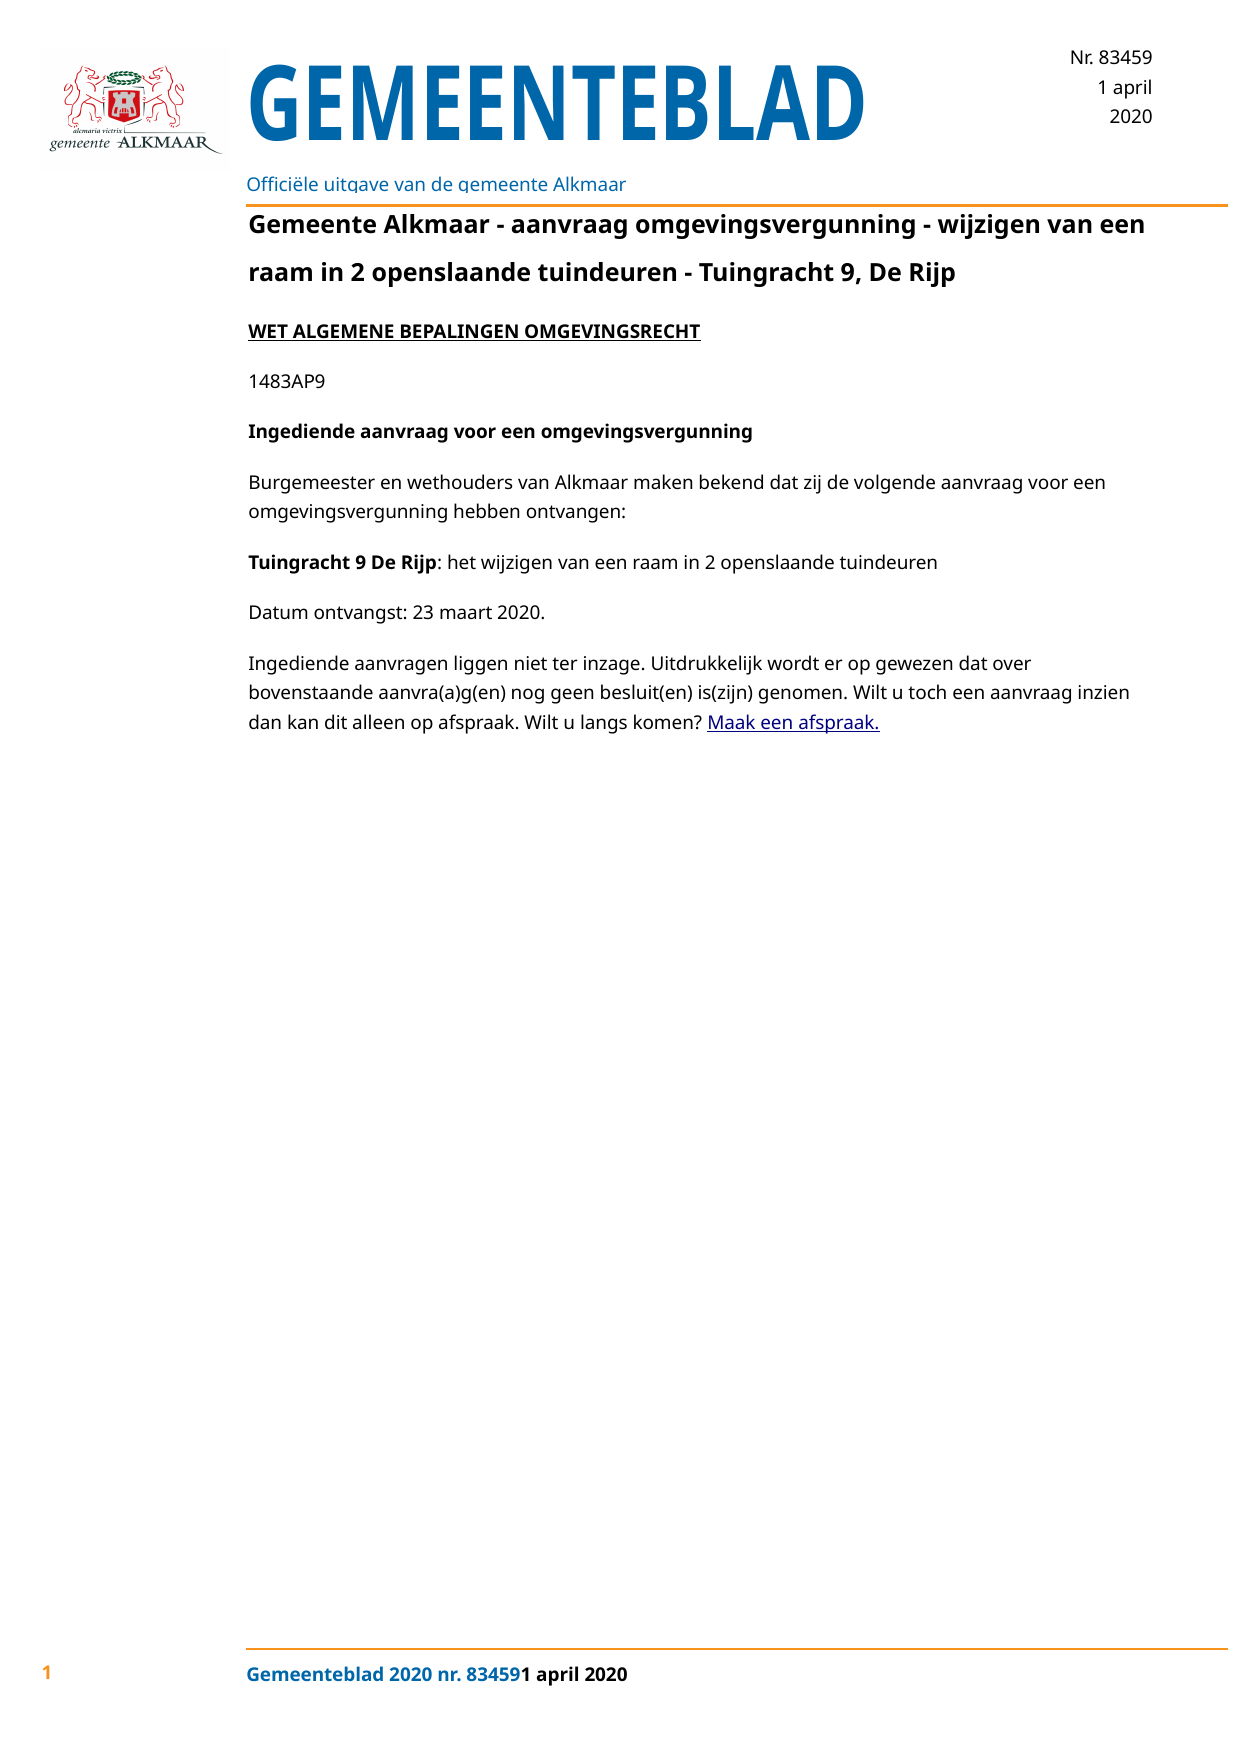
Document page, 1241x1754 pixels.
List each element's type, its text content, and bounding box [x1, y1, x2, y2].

text Tuingracht 9 De Rijp: het wijzigen van een raam in 2 openslaande tuindeuren [248, 549, 1152, 575]
text Burgemeester en wethouders van Alkmaar maken bekend dat zij de volgende aanvraag voor een omgevingsvergunning hebben ontvangen: [248, 469, 1152, 524]
text Ingediende aanvraag voor een omgevingsvergunning [248, 419, 1152, 444]
picture [41, 47, 231, 172]
text Datum ontvangst: 23 maart 2020. [248, 599, 1152, 625]
text Ingediende aanvragen liggen niet ter inzage. Uitdrukkelijk wordt er op gewezen dat over bovenstaande aanvra(a)g(en) nog geen besluit(en) is(zijn) genomen. Wilt u toch een aanvraag inzien dan kan dit alleen op afspraak. Wilt u langs komen? Maak een afspraak. [248, 650, 1152, 735]
text Gemeente Alkmaar - aanvraag omgevingsvergunning - wijzigen van een raam in 2 openslaande tuindeuren - Tuingracht 9, De Rijp [248, 207, 1152, 288]
text WET ALGEMENE BEPALINGEN OMGEVINGSRECHT [248, 318, 1152, 344]
text 1483AP9 [248, 368, 1152, 394]
